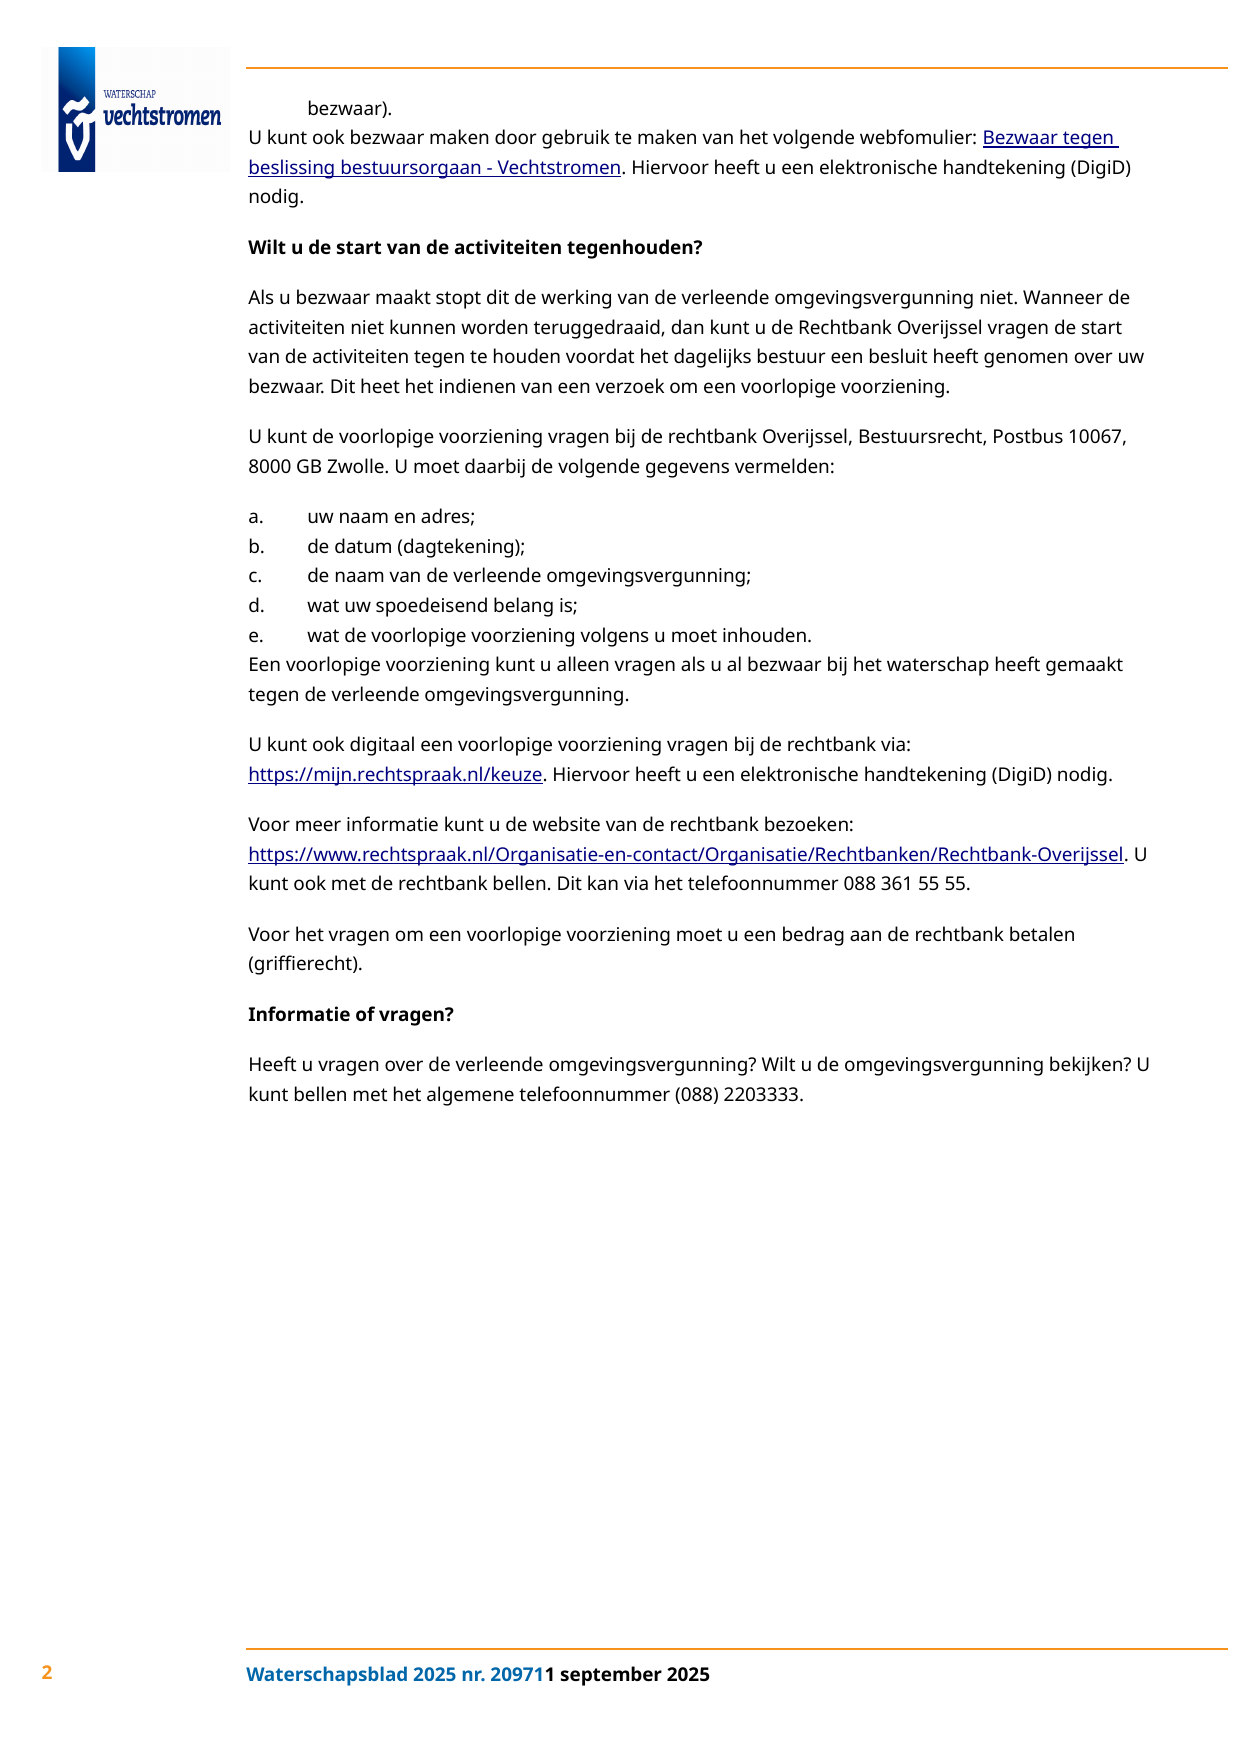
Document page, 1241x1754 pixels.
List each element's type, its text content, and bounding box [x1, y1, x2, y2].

text U kunt de voorlopige voorziening vragen bij de rechtbank Overijssel, Bestuursrecht, Postbus 10067, 8000 GB Zwolle. U moet daarbij de volgende gegevens vermelden: [248, 423, 1152, 479]
text Voor het vragen om een voorlopige voorziening moet u een bedrag aan de rechtbank betalen (griffierecht). [248, 921, 1152, 976]
list de datum (dagtekening); [248, 533, 1152, 559]
text Heeft u vragen over de verleende omgevingsvergunning? Wilt u de omgevingsvergunning bekijken? U kunt bellen met het algemene telefoonnummer (088) 2203333. [248, 1051, 1152, 1107]
picture [41, 47, 231, 172]
list bezwaar). [248, 95, 1152, 121]
list de naam van de verleende omgevingsvergunning; [248, 563, 1152, 588]
text U kunt ook digitaal een voorlopige voorziening vragen bij de rechtbank via: https://mijn.rechtspraak.nl/keuze. Hiervoor heeft u een elektronische handtekening (DigiD) nodig. [248, 731, 1152, 787]
list wat de voorlopige voorziening volgens u moet inhouden. [248, 622, 1152, 648]
text Als u bezwaar maakt stopt dit de werking van de verleende omgevingsvergunning niet. Wanneer de activiteiten niet kunnen worden teruggedraaid, dan kunt u de Rechtbank Overijssel vragen de start van de activiteiten tegen te houden voordat het dagelijks bestuur een besluit heeft genomen over uw bezwaar. Dit heet het indienen van een verzoek om een voorlopige voorziening. [248, 284, 1152, 399]
text Voor meer informatie kunt u de website van de rechtbank bezoeken: https://www.rechtspraak.nl/Organisatie-en-contact/Organisatie/Rechtbanken/Rechtbank-Overijssel. U kunt ook met de rechtbank bellen. Dit kan via het telefoonnummer 088 361 55 55. [248, 811, 1152, 896]
text U kunt ook bezwaar maken door gebruik te maken van het volgende webfomulier: Bezwaar tegen beslissing bestuursorgaan - Vechtstromen. Hiervoor heeft u een elektronische handtekening (DigiD) nodig. [248, 124, 1152, 209]
text Wilt u de start van de activiteiten tegenhouden? [248, 234, 1152, 260]
list uw naam en adres; [248, 503, 1152, 529]
text Informatie of vragen? [248, 1001, 1152, 1027]
list wat uw spoedeisend belang is; [248, 592, 1152, 618]
text Een voorlopige voorziening kunt u alleen vragen als u al bezwaar bij het waterschap heeft gemaakt tegen de verleende omgevingsvergunning. [248, 651, 1152, 707]
